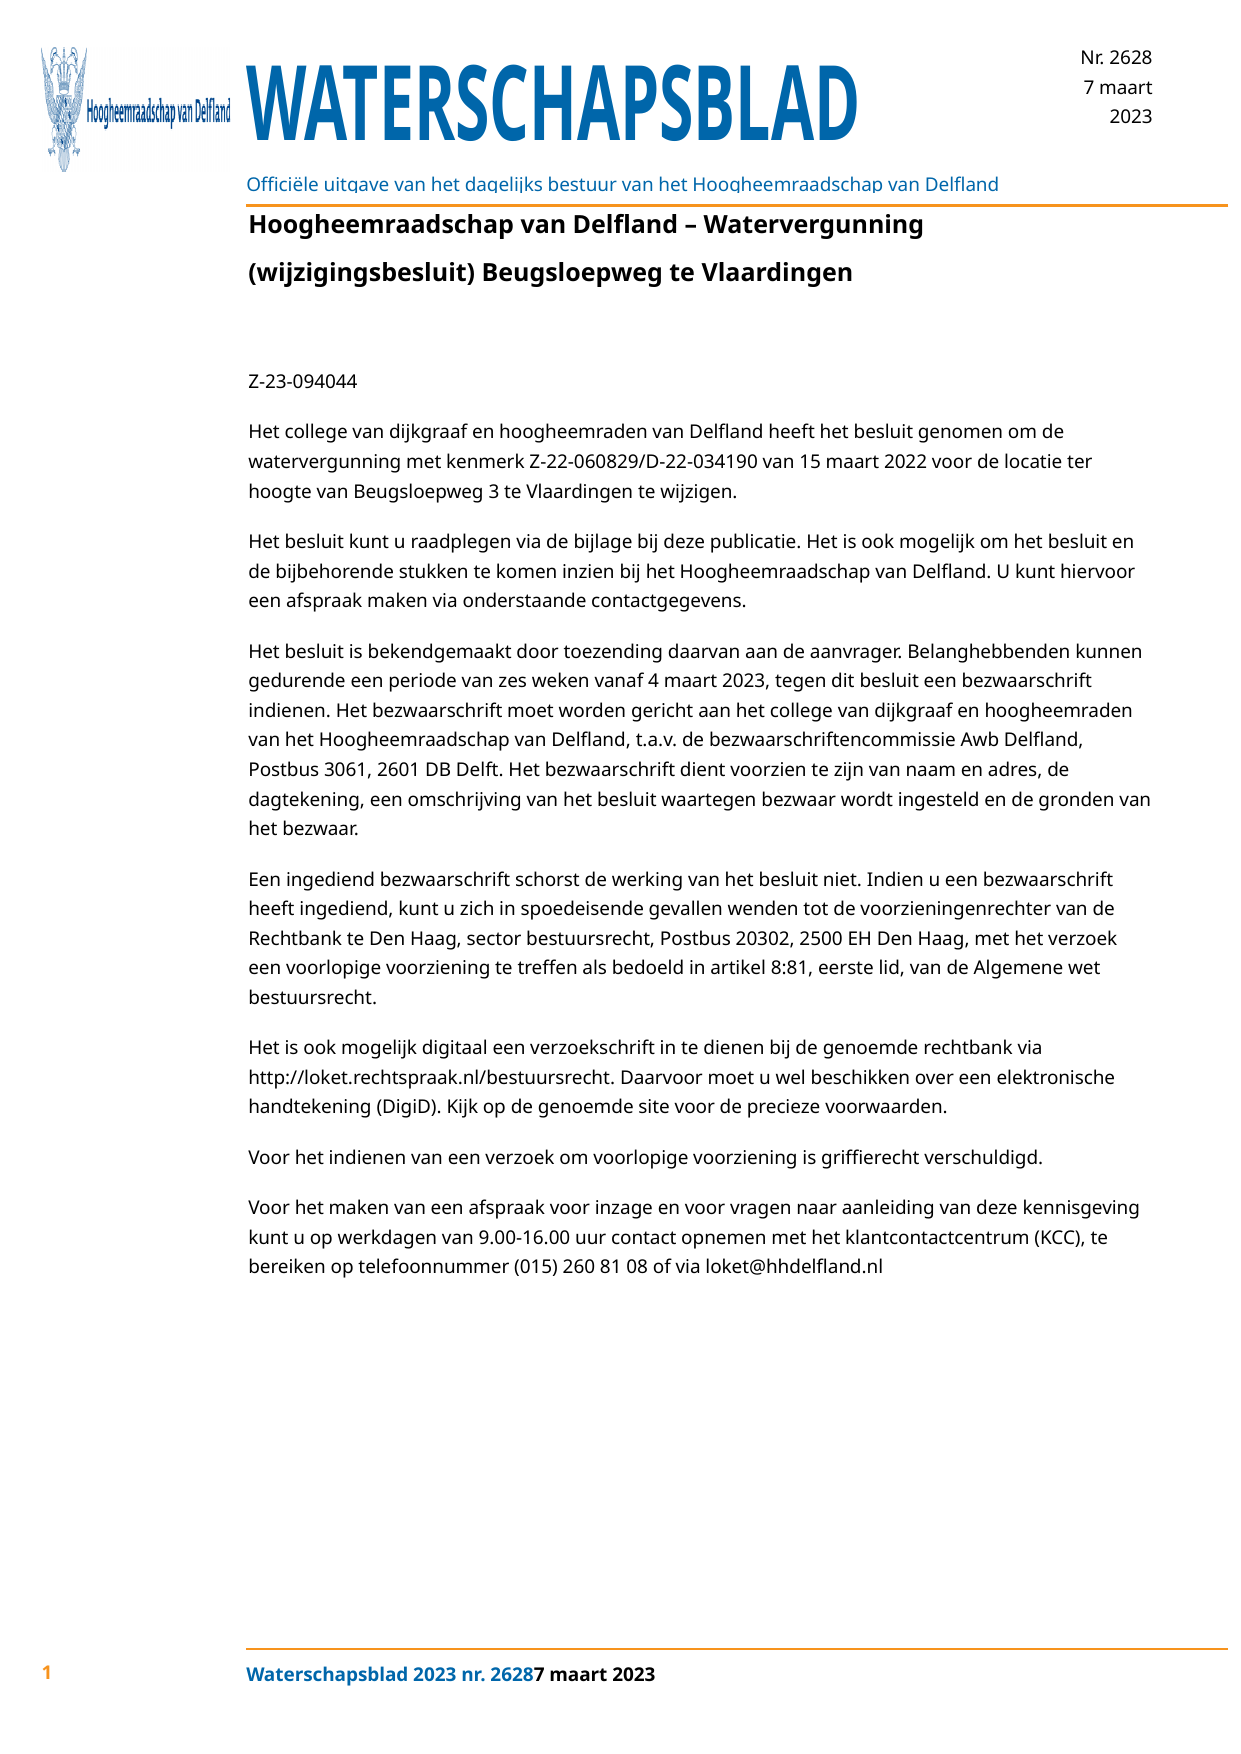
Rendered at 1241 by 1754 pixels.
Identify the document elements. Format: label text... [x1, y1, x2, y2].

text Het is ook mogelijk digitaal een verzoekschrift in te dienen bij de genoemde rechtbank via http://loket.rechtspraak.nl/bestuursrecht. Daarvoor moet u wel beschikken over een elektronische handtekening (DigiD). Kijk op de genoemde site voor de precieze voorwaarden. [248, 1034, 1152, 1119]
text Het college van dijkgraaf en hoogheemraden van Delfland heeft het besluit genomen om de watervergunning met kenmerk Z-22-060829/D-22-034190 van 15 maart 2022 voor de locatie ter hoogte van Beugsloepweg 3 te Vlaardingen te wijzigen. [248, 419, 1152, 504]
text Het besluit kunt u raadplegen via de bijlage bij deze publicatie. Het is ook mogelijk om het besluit en de bijbehorende stukken te komen inzien bij het Hoogheemraadschap van Delfland. U kunt hiervoor een afspraak maken via onderstaande contactgegevens. [248, 528, 1152, 613]
text Voor het maken van een afspraak voor inzage en voor vragen naar aanleiding van deze kennisgeving kunt u op werkdagen van 9.00-16.00 uur contact opnemen met het klantcontactcentrum (KCC), te bereiken op telefoonnummer (015) 260 81 08 of via loket@hhdelfland.nl [248, 1194, 1152, 1279]
text Het besluit is bekendgemaakt door toezending daarvan aan de aanvrager. Belanghebbenden kunnen gedurende een periode van zes weken vanaf 4 maart 2023, tegen dit besluit een bezwaarschrift indienen. Het bezwaarschrift moet worden gericht aan het college van dijkgraaf en hoogheemraden van het Hoogheemraadschap van Delfland, t.a.v. de bezwaarschriftencommissie Awb Delfland, Postbus 3061, 2601 DB Delft. Het bezwaarschrift dient voorzien te zijn van naam en adres, de dagtekening, een omschrijving van het besluit waartegen bezwaar wordt ingesteld en de gronden van het bezwaar. [248, 638, 1152, 841]
text Een ingediend bezwaarschrift schorst de werking van het besluit niet. Indien u een bezwaarschrift heeft ingediend, kunt u zich in spoedeisende gevallen wenden tot de voorzieningenrechter van de Rechtbank te Den Haag, sector bestuursrecht, Postbus 20302, 2500 EH Den Haag, met het verzoek een voorlopige voorziening te treffen als bedoeld in artikel 8:81, eerste lid, van de Algemene wet bestuursrecht. [248, 866, 1152, 1010]
text Hoogheemraadschap van Delfland – Watervergunning (wijzigingsbesluit) Beugsloepweg te Vlaardingen [248, 207, 1152, 288]
text Z-23-094044 [248, 368, 1152, 394]
picture [41, 47, 231, 172]
text Voor het indienen van een verzoek om voorlopige voorziening is griffierecht verschuldigd. [248, 1144, 1152, 1170]
